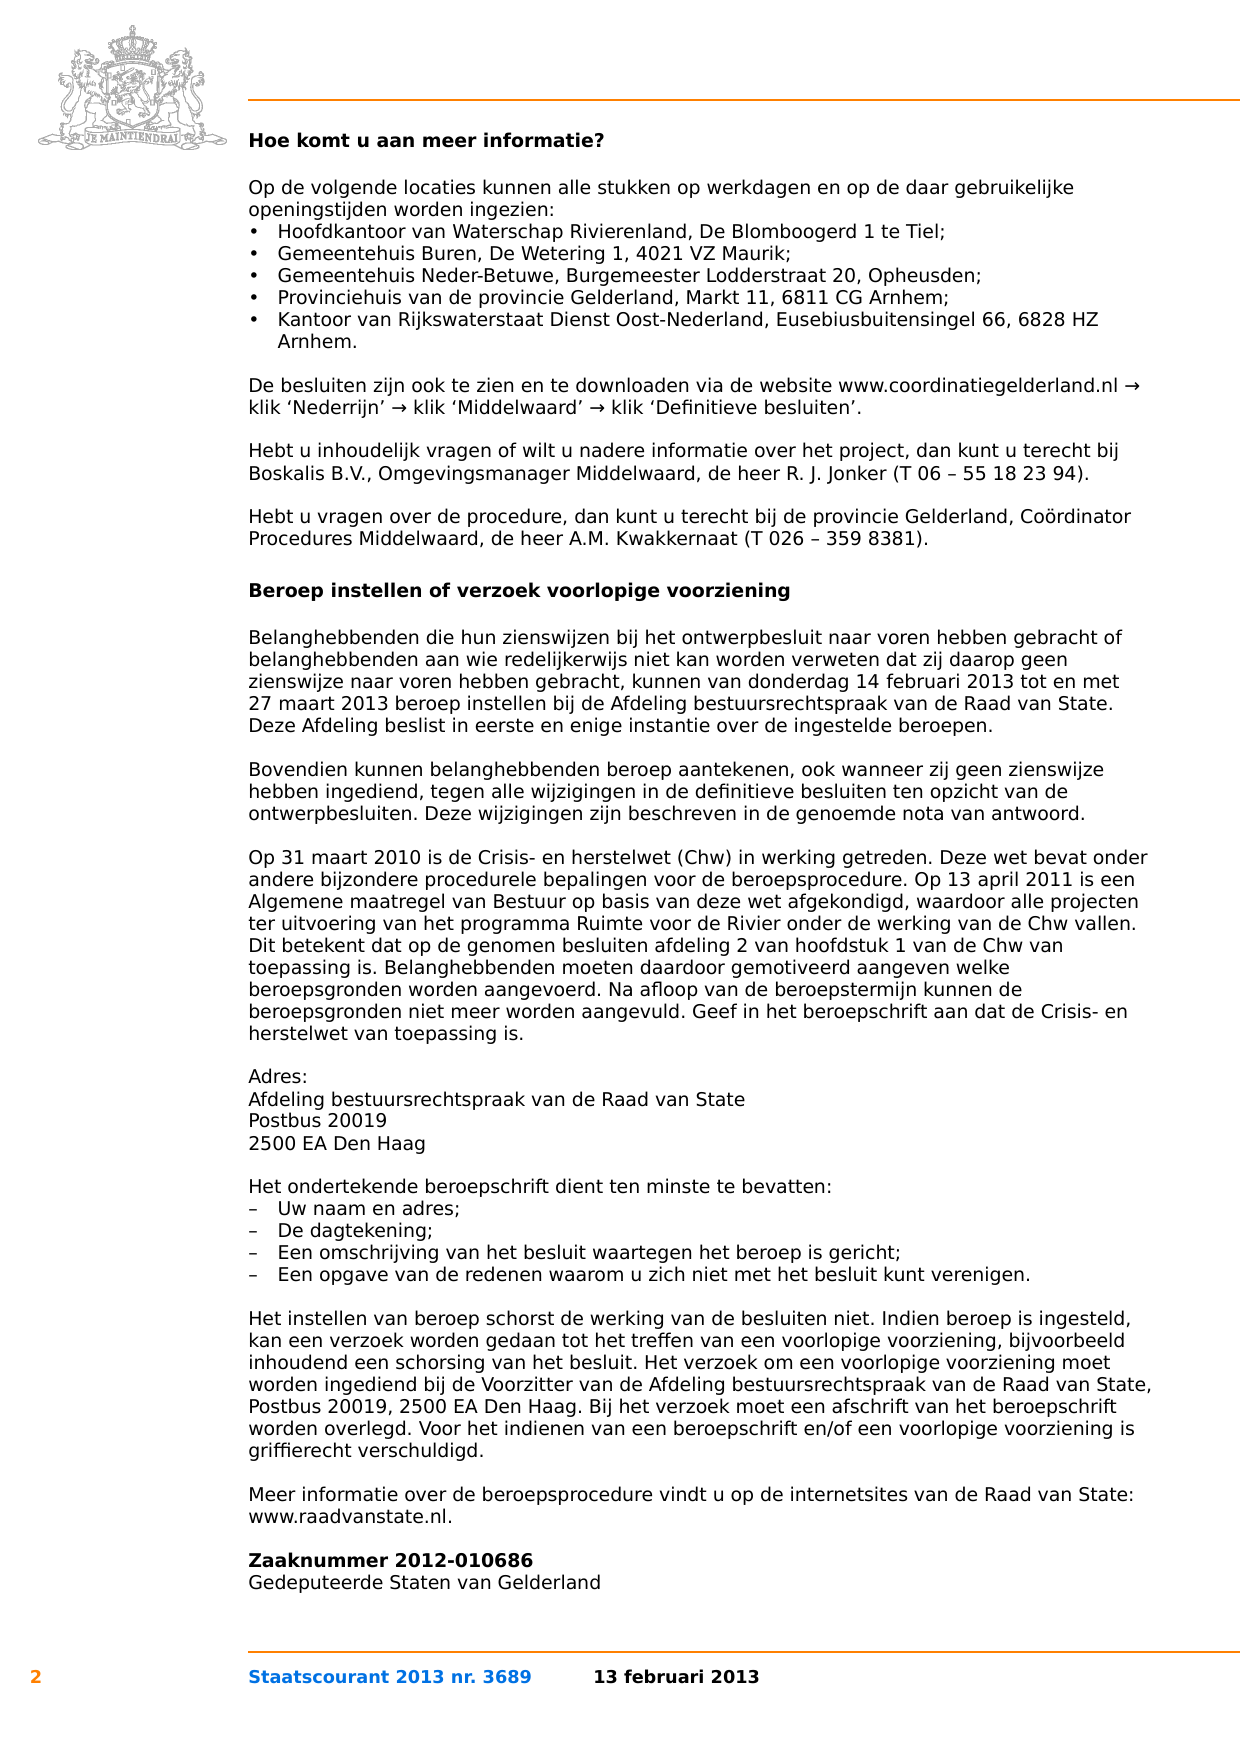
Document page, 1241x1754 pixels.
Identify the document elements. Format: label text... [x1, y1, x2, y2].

text • Hoofdkantoor van Waterschap Rivierenland, De Blomboogerd 1 te Tiel; [248, 221, 1163, 243]
text Adres: [248, 1066, 1163, 1088]
text 2500 EA Den Haag [248, 1132, 1163, 1154]
subtitle Beroep instellen of verzoek voorlopige voorziening [248, 580, 1163, 602]
text Gedeputeerde Staten van Gelderland [248, 1572, 1163, 1593]
text • Gemeentehuis Buren, De Wetering 1, 4021 VZ Maurik; [248, 243, 1163, 265]
subtitle Hoe komt u aan meer informatie? [248, 130, 1163, 152]
text Bovendien kunnen belanghebbenden beroep aantekenen, ook wanneer zij geen zienswijze hebben ingediend, tegen alle wijzigingen in de definitieve besluiten ten opzicht van de ontwerpbesluiten. Deze wijzigingen zijn beschreven in de genoemde nota van antwoord. [248, 759, 1163, 825]
text Zaaknummer 2012-010686 [248, 1549, 1163, 1572]
text – Uw naam en adres; [248, 1198, 1163, 1220]
text • Provinciehuis van de provincie Gelderland, Markt 11, 6811 CG Arnhem; [248, 287, 1163, 309]
text – Een opgave van de redenen waarom u zich niet met het besluit kunt verenigen. [248, 1264, 1163, 1286]
text Het instellen van beroep schorst de werking van de besluiten niet. Indien beroep is ingesteld, kan een verzoek worden gedaan tot het treffen van een voorlopige voorziening, bijvoorbeeld inhoudend een schorsing van het besluit. Het verzoek om een voorlopige voorziening moet worden ingediend bij de Voorzitter van de Afdeling bestuursrechtspraak van de Raad van State, Postbus 20019, 2500 EA Den Haag. Bij het verzoek moet een afschrift van het beroepschrift worden overlegd. Voor het indienen van een beroepschrift en/of een voorlopige voorziening is griffierecht verschuldigd. [248, 1308, 1163, 1462]
text Meer informatie over de beroepsprocedure vindt u op de internetsites van de Raad van State: www.raadvanstate.nl. [248, 1484, 1163, 1528]
picture [38, 25, 227, 150]
text Afdeling bestuursrechtspraak van de Raad van State [248, 1088, 1163, 1110]
text • Kantoor van Rijkswaterstaat Dienst Oost-Nederland, Eusebiusbuitensingel 66, 6828 HZ Arnhem. [248, 309, 1163, 353]
text Postbus 20019 [248, 1110, 1163, 1132]
text Het ondertekende beroepschrift dient ten minste te bevatten: [248, 1176, 1163, 1198]
text – Een omschrijving van het besluit waartegen het beroep is gericht; [248, 1242, 1163, 1264]
text Hebt u inhoudelijk vragen of wilt u nadere informatie over het project, dan kunt u terecht bij Boskalis B.V., Omgevingsmanager Middelwaard, de heer R. J. Jonker (T 06 – 55 18 23 94). [248, 440, 1163, 484]
text Belanghebbenden die hun zienswijzen bij het ontwerpbesluit naar voren hebben gebracht of belanghebbenden aan wie redelijkerwijs niet kan worden verweten dat zij daarop geen zienswijze naar voren hebben gebracht, kunnen van donderdag 14 februari 2013 tot en met 27 maart 2013 beroep instellen bij de Afdeling bestuursrechtspraak van de Raad van State. Deze Afdeling beslist in eerste en enige instantie over de ingestelde beroepen. [248, 627, 1163, 737]
text De besluiten zijn ook te zien en te downloaden via de website www.coordinatiegelderland.nl → klik ‘Nederrijn’ → klik ‘Middelwaard’ → klik ‘Definitieve besluiten’. [248, 374, 1163, 418]
text Op 31 maart 2010 is de Crisis- en herstelwet (Chw) in werking getreden. Deze wet bevat onder andere bijzondere procedurele bepalingen voor de beroepsprocedure. Op 13 april 2011 is een Algemene maatregel van Bestuur op basis van deze wet afgekondigd, waardoor alle projecten ter uitvoering van het programma Ruimte voor de Rivier onder de werking van de Chw vallen. Dit betekent dat op de genomen besluiten afdeling 2 van hoofdstuk 1 van de Chw van toepassing is. Belanghebbenden moeten daardoor gemotiveerd aangeven welke beroepsgronden worden aangevoerd. Na afloop van de beroepstermijn kunnen de beroepsgronden niet meer worden aangevuld. Geef in het beroepschrift aan dat de Crisis- en herstelwet van toepassing is. [248, 847, 1163, 1044]
text Hebt u vragen over de procedure, dan kunt u terecht bij de provincie Gelderland, Coördinator Procedures Middelwaard, de heer A.M. Kwakkernaat (T 026 – 359 8381). [248, 506, 1163, 550]
text – De dagtekening; [248, 1220, 1163, 1242]
text Op de volgende locaties kunnen alle stukken op werkdagen en op de daar gebruikelijke openingstijden worden ingezien: [248, 177, 1163, 221]
text • Gemeentehuis Neder-Betuwe, Burgemeester Lodderstraat 20, Opheusden; [248, 265, 1163, 287]
